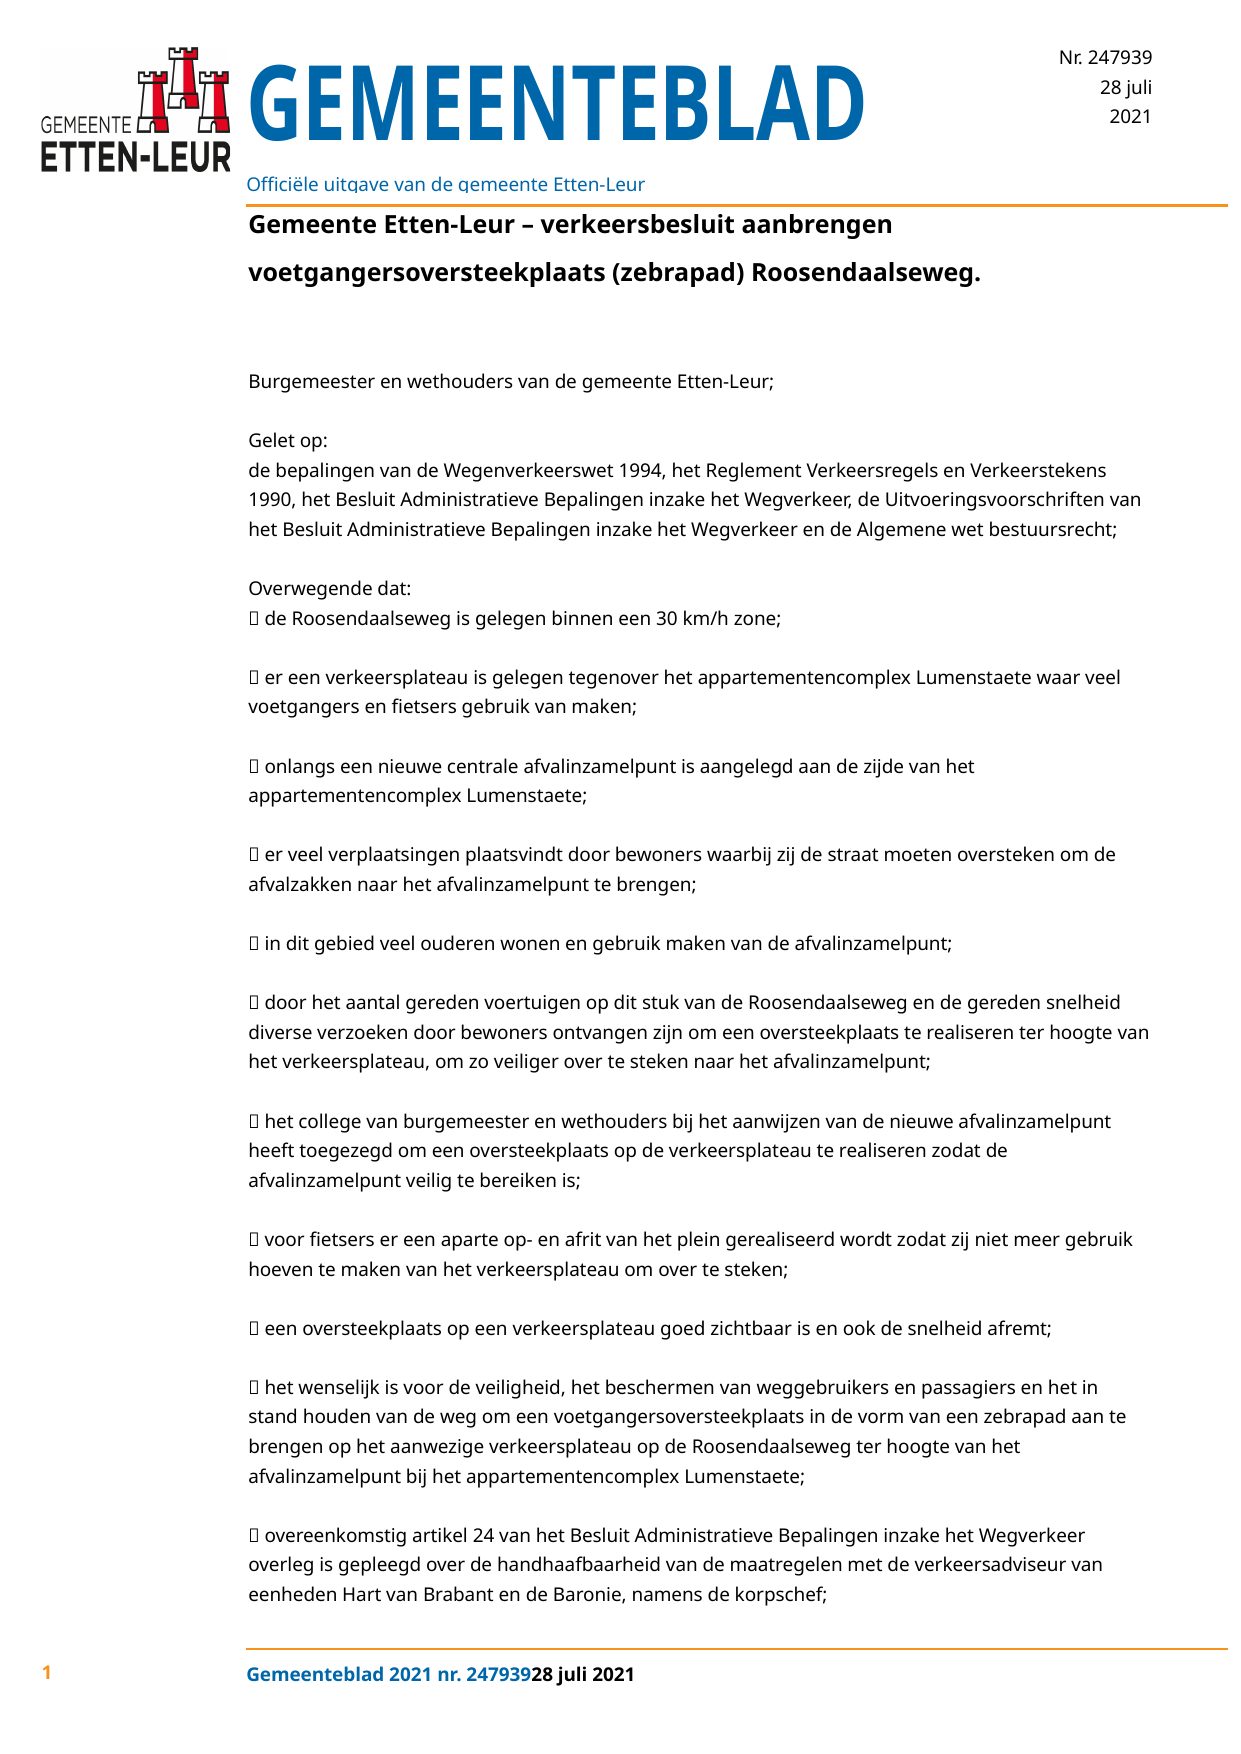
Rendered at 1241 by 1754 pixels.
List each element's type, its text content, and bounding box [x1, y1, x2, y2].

text Gemeente Etten-Leur – verkeersbesluit aanbrengen voetgangersoversteekplaats (zebrapad) Roosendaalseweg. [248, 207, 1152, 288]
picture [41, 47, 231, 172]
text Burgemeester en wethouders van de gemeente Etten-Leur; [248, 368, 1152, 394]
text  onlangs een nieuwe centrale afvalinzamelpunt is aangelegd aan de zijde van het appartementencomplex Lumenstaete; [248, 753, 1152, 808]
text  door het aantal gereden voertuigen op dit stuk van de Roosendaalseweg en de gereden snelheid diverse verzoeken door bewoners ontvangen zijn om een oversteekplaats te realiseren ter hoogte van het verkeersplateau, om zo veiliger over te steken naar het afvalinzamelpunt; [248, 989, 1152, 1074]
text  er veel verplaatsingen plaatsvindt door bewoners waarbij zij de straat moeten oversteken om de afvalzakken naar het afvalinzamelpunt te brengen; [248, 842, 1152, 897]
text  in dit gebied veel ouderen wonen en gebruik maken van de afvalinzamelpunt; [248, 930, 1152, 956]
text  voor fietsers er een aparte op- en afrit van het plein gerealiseerd wordt zodat zij niet meer gebruik hoeven te maken van het verkeersplateau om over te steken; [248, 1226, 1152, 1281]
text Gelet op: [248, 427, 1152, 453]
text de bepalingen van de Wegenverkeerswet 1994, het Reglement Verkeersregels en Verkeerstekens 1990, het Besluit Administratieve Bepalingen inzake het Wegverkeer, de Uitvoeringsvoorschriften van het Besluit Administratieve Bepalingen inzake het Wegverkeer en de Algemene wet bestuursrecht; [248, 457, 1152, 542]
text  de Roosendaalseweg is gelegen binnen een 30 km/h zone; [248, 605, 1152, 631]
text  het wenselijk is voor de veiligheid, het beschermen van weggebruikers en passagiers en het in stand houden van de weg om een voetgangersoversteekplaats in de vorm van een zebrapad aan te brengen op het aanwezige verkeersplateau op de Roosendaalseweg ter hoogte van het afvalinzamelpunt bij het appartementencomplex Lumenstaete; [248, 1374, 1152, 1488]
text  het college van burgemeester en wethouders bij het aanwijzen van de nieuwe afvalinzamelpunt heeft toegezegd om een oversteekplaats op de verkeersplateau te realiseren zodat de afvalinzamelpunt veilig te bereiken is; [248, 1108, 1152, 1193]
text Overwegende dat: [248, 575, 1152, 601]
text  overeenkomstig artikel 24 van het Besluit Administratieve Bepalingen inzake het Wegverkeer overleg is gepleegd over de handhaafbaarheid van de maatregelen met de verkeersadviseur van eenheden Hart van Brabant en de Baronie, namens de korpschef; [248, 1522, 1152, 1607]
text  er een verkeersplateau is gelegen tegenover het appartementencomplex Lumenstaete waar veel voetgangers en fietsers gebruik van maken; [248, 664, 1152, 719]
text  een oversteekplaats op een verkeersplateau goed zichtbaar is en ook de snelheid afremt; [248, 1315, 1152, 1341]
